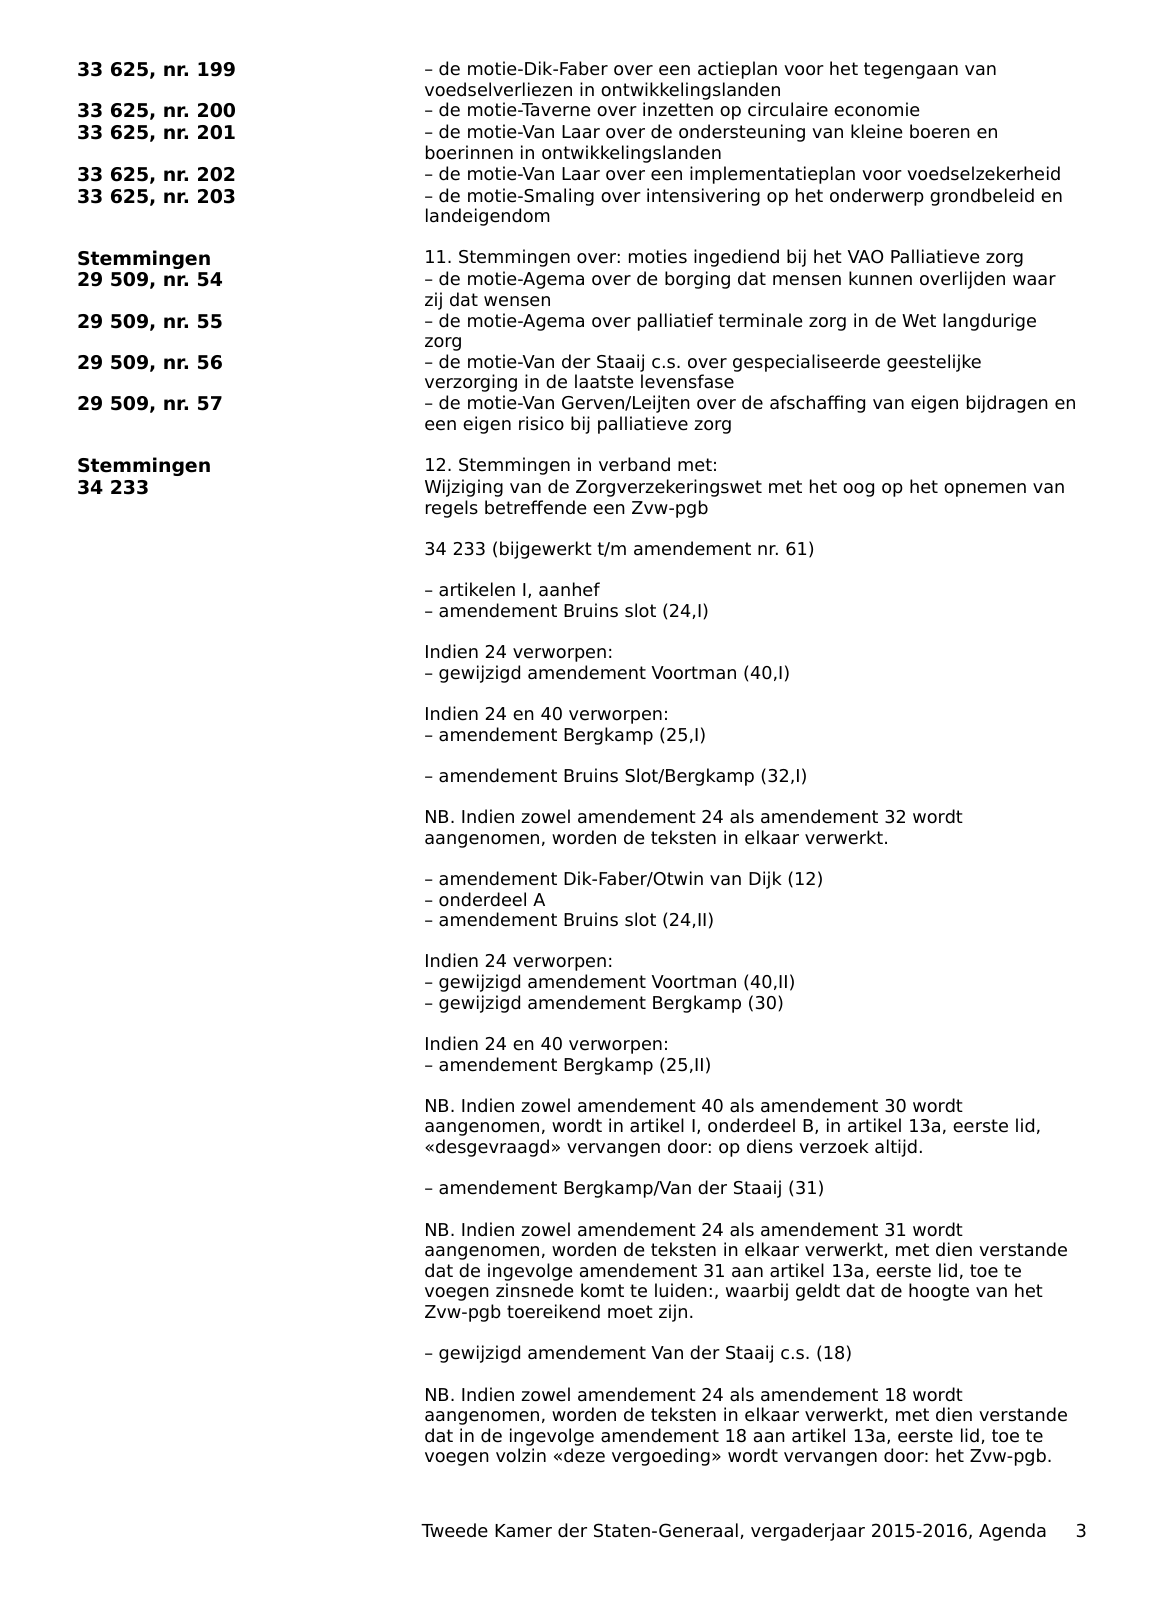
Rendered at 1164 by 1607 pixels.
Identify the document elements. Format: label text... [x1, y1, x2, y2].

table_cell [401, 848, 418, 869]
table_cell [401, 931, 418, 951]
table_cell [418, 434, 1087, 455]
table_cell – de motie-Agema over de borging dat mensen kunnen overlijden waar zij dat wensen [418, 269, 1087, 311]
table_cell [418, 560, 1087, 580]
table_cell [401, 786, 418, 807]
table_cell [418, 848, 1087, 869]
table_cell 33 625, nr. 199 [77, 59, 401, 100]
table_cell – de motie-Van Laar over de ondersteuning van kleine boeren en boerinnen in ontwikkelingslanden [418, 122, 1087, 163]
table_cell [401, 1220, 418, 1323]
table_cell [77, 807, 401, 848]
table_cell [77, 993, 401, 1013]
table_cell 29 509, nr. 56 [77, 352, 401, 393]
table_cell [401, 869, 418, 889]
table_cell [418, 745, 1087, 766]
table_cell [418, 683, 1087, 704]
table_cell [401, 560, 418, 580]
table_cell Indien 24 en 40 verworpen: [418, 704, 1087, 724]
table_cell – de motie-Agema over palliatief terminale zorg in de Wet langdurige zorg [418, 311, 1087, 352]
table_cell [418, 1013, 1087, 1034]
table_cell [418, 227, 1087, 247]
table_cell – artikelen I, aanhef [418, 580, 1087, 601]
table_cell [401, 663, 418, 683]
table_cell [77, 683, 401, 704]
table_cell [77, 869, 401, 889]
table_cell Stemmingen [77, 455, 401, 477]
table_cell 33 625, nr. 202 [77, 164, 401, 186]
table_cell [401, 1034, 418, 1054]
table_cell 29 509, nr. 55 [77, 311, 401, 352]
table_cell [401, 910, 418, 931]
table_cell Indien 24 verworpen: [418, 951, 1087, 972]
table_cell [401, 642, 418, 663]
table_cell [401, 1075, 418, 1096]
table_cell [418, 518, 1087, 539]
table_cell [401, 704, 418, 724]
table_cell [418, 1075, 1087, 1096]
table_cell 33 625, nr. 203 [77, 186, 401, 227]
table_cell [401, 248, 418, 269]
table_cell [77, 951, 401, 972]
table_cell 29 509, nr. 54 [77, 269, 401, 311]
table_cell – gewijzigd amendement Voortman (40,II) [418, 972, 1087, 993]
table_cell [77, 621, 401, 642]
table_cell [77, 1075, 401, 1096]
table_cell [401, 1343, 418, 1364]
table_cell [77, 642, 401, 663]
table_cell [401, 539, 418, 559]
table_cell – amendement Dik-Faber/Otwin van Dijk (12) [418, 869, 1087, 889]
table_cell [401, 186, 418, 227]
table_cell – de motie-Van der Staaij c.s. over gespecialiseerde geestelijke verzorging in de laatste levensfase [418, 352, 1087, 393]
table_cell [77, 745, 401, 766]
table_cell 12. Stemmingen in verband met: [418, 455, 1087, 477]
table_cell – de motie-Van Gerven/Leijten over de afschaffing van eigen bijdragen en een eigen risico bij palliatieve zorg [418, 393, 1087, 434]
table_cell [401, 807, 418, 848]
table_cell 34 233 [77, 477, 401, 518]
table_cell [77, 1199, 401, 1219]
table_cell [77, 560, 401, 580]
table_cell – de motie-Dik-Faber over een actieplan voor het tegengaan van voedselverliezen in ontwikkelingslanden [418, 59, 1087, 100]
table_cell [401, 59, 418, 100]
table_cell [77, 1055, 401, 1075]
table_cell [401, 455, 418, 477]
table_cell [77, 848, 401, 869]
table_cell [77, 1178, 401, 1199]
table_cell Indien 24 verworpen: [418, 642, 1087, 663]
table_cell 11. Stemmingen over: moties ingediend bij het VAO Palliatieve zorg [418, 248, 1087, 269]
table_cell [77, 1323, 401, 1343]
table_cell [77, 1385, 401, 1467]
table_cell [401, 601, 418, 621]
table_cell Wijziging van de Zorgverzekeringswet met het oog op het opnemen van regels betreffende een Zvw-pgb [418, 477, 1087, 518]
table_cell [401, 1385, 418, 1467]
table_cell [77, 910, 401, 931]
table_cell [401, 393, 418, 434]
table_cell – gewijzigd amendement Van der Staaij c.s. (18) [418, 1343, 1087, 1364]
table_cell – amendement Bergkamp (25,II) [418, 1055, 1087, 1075]
table_cell – gewijzigd amendement Voortman (40,I) [418, 663, 1087, 683]
table_cell [77, 1034, 401, 1054]
table_cell [418, 786, 1087, 807]
table_cell – onderdeel A [418, 890, 1087, 910]
table_cell [418, 1323, 1087, 1343]
table_cell [401, 1013, 418, 1034]
table_cell [77, 704, 401, 724]
table_cell [401, 1158, 418, 1178]
table_cell – amendement Bergkamp (25,I) [418, 725, 1087, 745]
table_cell [77, 1364, 401, 1384]
table_cell – amendement Bruins Slot/Bergkamp (32,I) [418, 766, 1087, 786]
table_cell [77, 931, 401, 951]
table_cell Indien 24 en 40 verworpen: [418, 1034, 1087, 1054]
table_cell [401, 434, 418, 455]
table_cell Stemmingen [77, 248, 401, 269]
table_cell [401, 1096, 418, 1158]
table_cell – gewijzigd amendement Bergkamp (30) [418, 993, 1087, 1013]
table_cell [77, 766, 401, 786]
table_cell – amendement Bergkamp/Van der Staaij (31) [418, 1178, 1087, 1199]
table_cell [401, 269, 418, 311]
table_cell [401, 745, 418, 766]
table_cell [401, 1199, 418, 1219]
table_cell [77, 972, 401, 993]
table_cell [77, 518, 401, 539]
table_cell – de motie-Taverne over inzetten op circulaire economie [418, 100, 1087, 122]
table_cell 33 625, nr. 201 [77, 122, 401, 163]
table_cell – amendement Bruins slot (24,I) [418, 601, 1087, 621]
table_cell – de motie-Van Laar over een implementatieplan voor voedselzekerheid [418, 164, 1087, 186]
table_cell [418, 1364, 1087, 1384]
table_cell [77, 725, 401, 745]
table_cell [401, 1364, 418, 1384]
table_cell [77, 1220, 401, 1323]
table_cell NB. Indien zowel amendement 24 als amendement 31 wordt aangenomen, worden de teksten in elkaar verwerkt, met dien verstande dat de ingevolge amendement 31 aan artikel 13a, eerste lid, toe te voegen zinsnede komt te luiden:, waarbij geldt dat de hoogte van het Zvw-pgb toereikend moet zijn. [418, 1220, 1087, 1323]
table_cell [77, 580, 401, 601]
table_cell [401, 766, 418, 786]
table_cell [77, 663, 401, 683]
table_cell [401, 122, 418, 163]
table_cell [77, 1343, 401, 1364]
table_cell [401, 227, 418, 247]
table_cell [401, 352, 418, 393]
table_cell [401, 311, 418, 352]
table_cell [401, 683, 418, 704]
table_cell [418, 1199, 1087, 1219]
table_cell 34 233 (bijgewerkt t/m amendement nr. 61) [418, 539, 1087, 559]
table_cell [77, 539, 401, 559]
table_cell [418, 1158, 1087, 1178]
table_cell [401, 1055, 418, 1075]
table_cell [401, 580, 418, 601]
table_cell [401, 972, 418, 993]
table_cell 33 625, nr. 200 [77, 100, 401, 122]
table_cell NB. Indien zowel amendement 24 als amendement 32 wordt aangenomen, worden de teksten in elkaar verwerkt. [418, 807, 1087, 848]
table_cell [401, 951, 418, 972]
table_cell [77, 227, 401, 247]
table_cell [77, 1158, 401, 1178]
table_cell [77, 434, 401, 455]
table_cell – amendement Bruins slot (24,II) [418, 910, 1087, 931]
table_cell [77, 890, 401, 910]
table_cell [401, 890, 418, 910]
table_cell [401, 621, 418, 642]
table_cell [418, 621, 1087, 642]
table_cell [77, 786, 401, 807]
table_cell [77, 1096, 401, 1158]
table_cell [401, 993, 418, 1013]
table_cell [77, 601, 401, 621]
table_cell [401, 477, 418, 518]
table_cell [401, 164, 418, 186]
table_cell [401, 1323, 418, 1343]
table_cell [77, 1013, 401, 1034]
table_cell [401, 100, 418, 122]
table_cell [401, 1178, 418, 1199]
table_cell 29 509, nr. 57 [77, 393, 401, 434]
table_cell [401, 518, 418, 539]
table_cell NB. Indien zowel amendement 24 als amendement 18 wordt aangenomen, worden de teksten in elkaar verwerkt, met dien verstande dat in de ingevolge amendement 18 aan artikel 13a, eerste lid, toe te voegen volzin «deze vergoeding» wordt vervangen door: het Zvw-pgb. [418, 1385, 1087, 1467]
table_cell – de motie-Smaling over intensivering op het onderwerp grondbeleid en landeigendom [418, 186, 1087, 227]
table_cell NB. Indien zowel amendement 40 als amendement 30 wordt aangenomen, wordt in artikel I, onderdeel B, in artikel 13a, eerste lid, «desgevraagd» vervangen door: op diens verzoek altijd. [418, 1096, 1087, 1158]
table_cell [401, 725, 418, 745]
table_cell [418, 931, 1087, 951]
